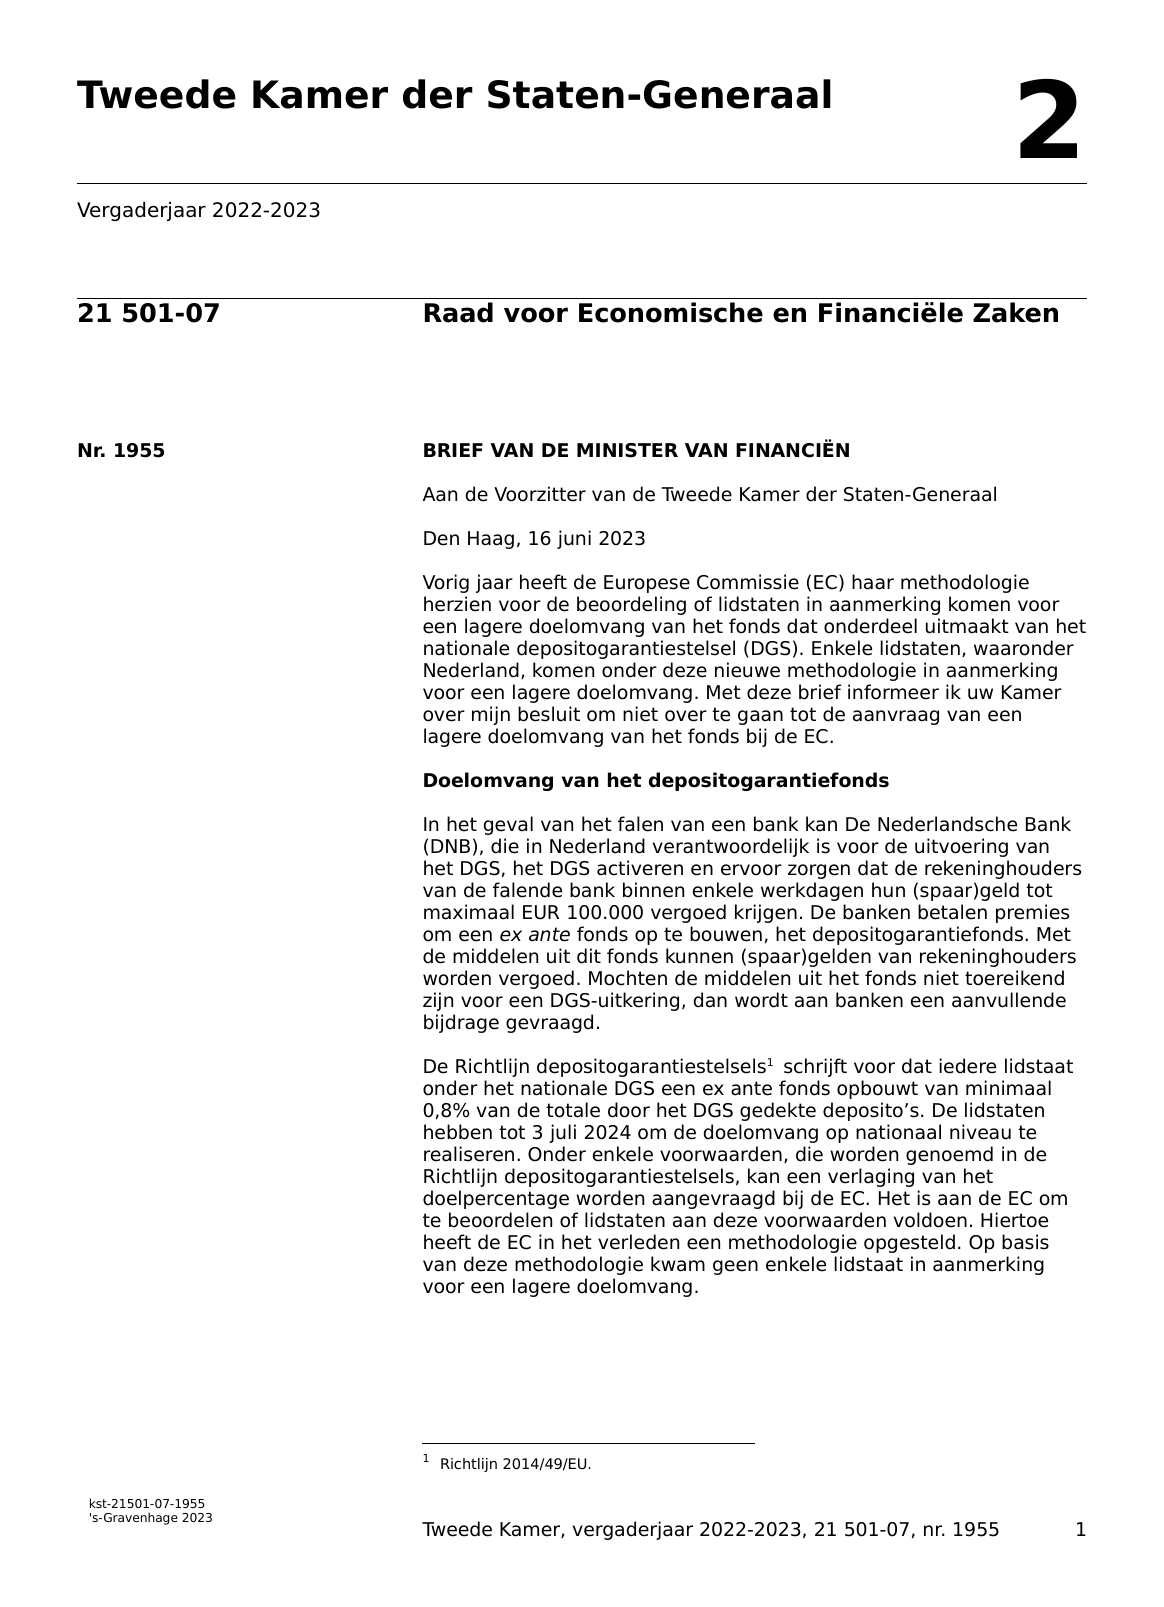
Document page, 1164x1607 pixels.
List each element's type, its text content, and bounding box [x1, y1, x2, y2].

table_header Tweede Kamer der Staten-Generaal [77, 59, 886, 183]
subtitle Doelomvang van het depositogarantiefonds [422, 770, 1087, 792]
text De Richtlijn depositogarantiestelsels schrijft voor dat iedere lidstaat onder het nationale DGS een ex ante fonds opbouwt van minimaal 0,8% van de totale door het DGS gedekte deposito’s. De lidstaten hebben tot 3 juli 2024 om de doelomvang op nationaal niveau te realiseren. Onder enkele voorwaarden, die worden genoemd in de Richtlijn depositogarantiestelsels, kan een verlaging van het doelpercentage worden aangevraagd bij de EC. Het is aan de EC om te beoordelen of lidstaten aan deze voorwaarden voldoen. Hiertoe heeft de EC in het verleden een methodologie opgesteld. Op basis van deze methodologie kwam geen enkele lidstaat in aanmerking voor een lagere doelomvang. [422, 1056, 1087, 1298]
text Den Haag, 16 juni 2023 [422, 528, 1087, 550]
text Aan de Voorzitter van de Tweede Kamer der Staten-Generaal [422, 484, 1087, 506]
table_cell Vergaderjaar 2022-2023 [77, 184, 1087, 298]
text Richtlijn 2014/49/EU. [422, 1452, 1087, 1474]
table_header 2 [886, 59, 1087, 183]
text Vorig jaar heeft de Europese Commissie (EC) haar methodologie herzien voor de beoordeling of lidstaten in aanmerking komen voor een lagere doelomvang van het fonds dat onderdeel uitmaakt van het nationale depositogarantiestelsel (DGS). Enkele lidstaten, waaronder Nederland, komen onder deze nieuwe methodologie in aanmerking voor een lagere doelomvang. Met deze brief informeer ik uw Kamer over mijn besluit om niet over te gaan tot de aanvraag van een lagere doelomvang van het fonds bij de EC. [422, 572, 1087, 748]
subtitle 21 501-07 Raad voor Economische en Financiële Zaken [77, 299, 1087, 329]
subtitle Nr. 1955 BRIEF VAN DE MINISTER VAN FINANCIËN [77, 440, 1087, 462]
text 's-Gravenhage 2023 [88, 1511, 323, 1525]
text In het geval van het falen van een bank kan De Nederlandsche Bank (DNB), die in Nederland verantwoordelijk is voor de uitvoering van het DGS, het DGS activeren en ervoor zorgen dat de rekeninghouders van de falende bank binnen enkele werkdagen hun (spaar)geld tot maximaal EUR 100.000 vergoed krijgen. De banken betalen premies om een ex ante fonds op te bouwen, het depositogarantiefonds. Met de middelen uit dit fonds kunnen (spaar)gelden van rekeninghouders worden vergoed. Mochten de middelen uit het fonds niet toereikend zijn voor een DGS-uitkering, dan wordt aan banken een aanvullende bijdrage gevraagd. [422, 814, 1087, 1034]
text kst-21501-07-1955 [88, 1497, 323, 1511]
